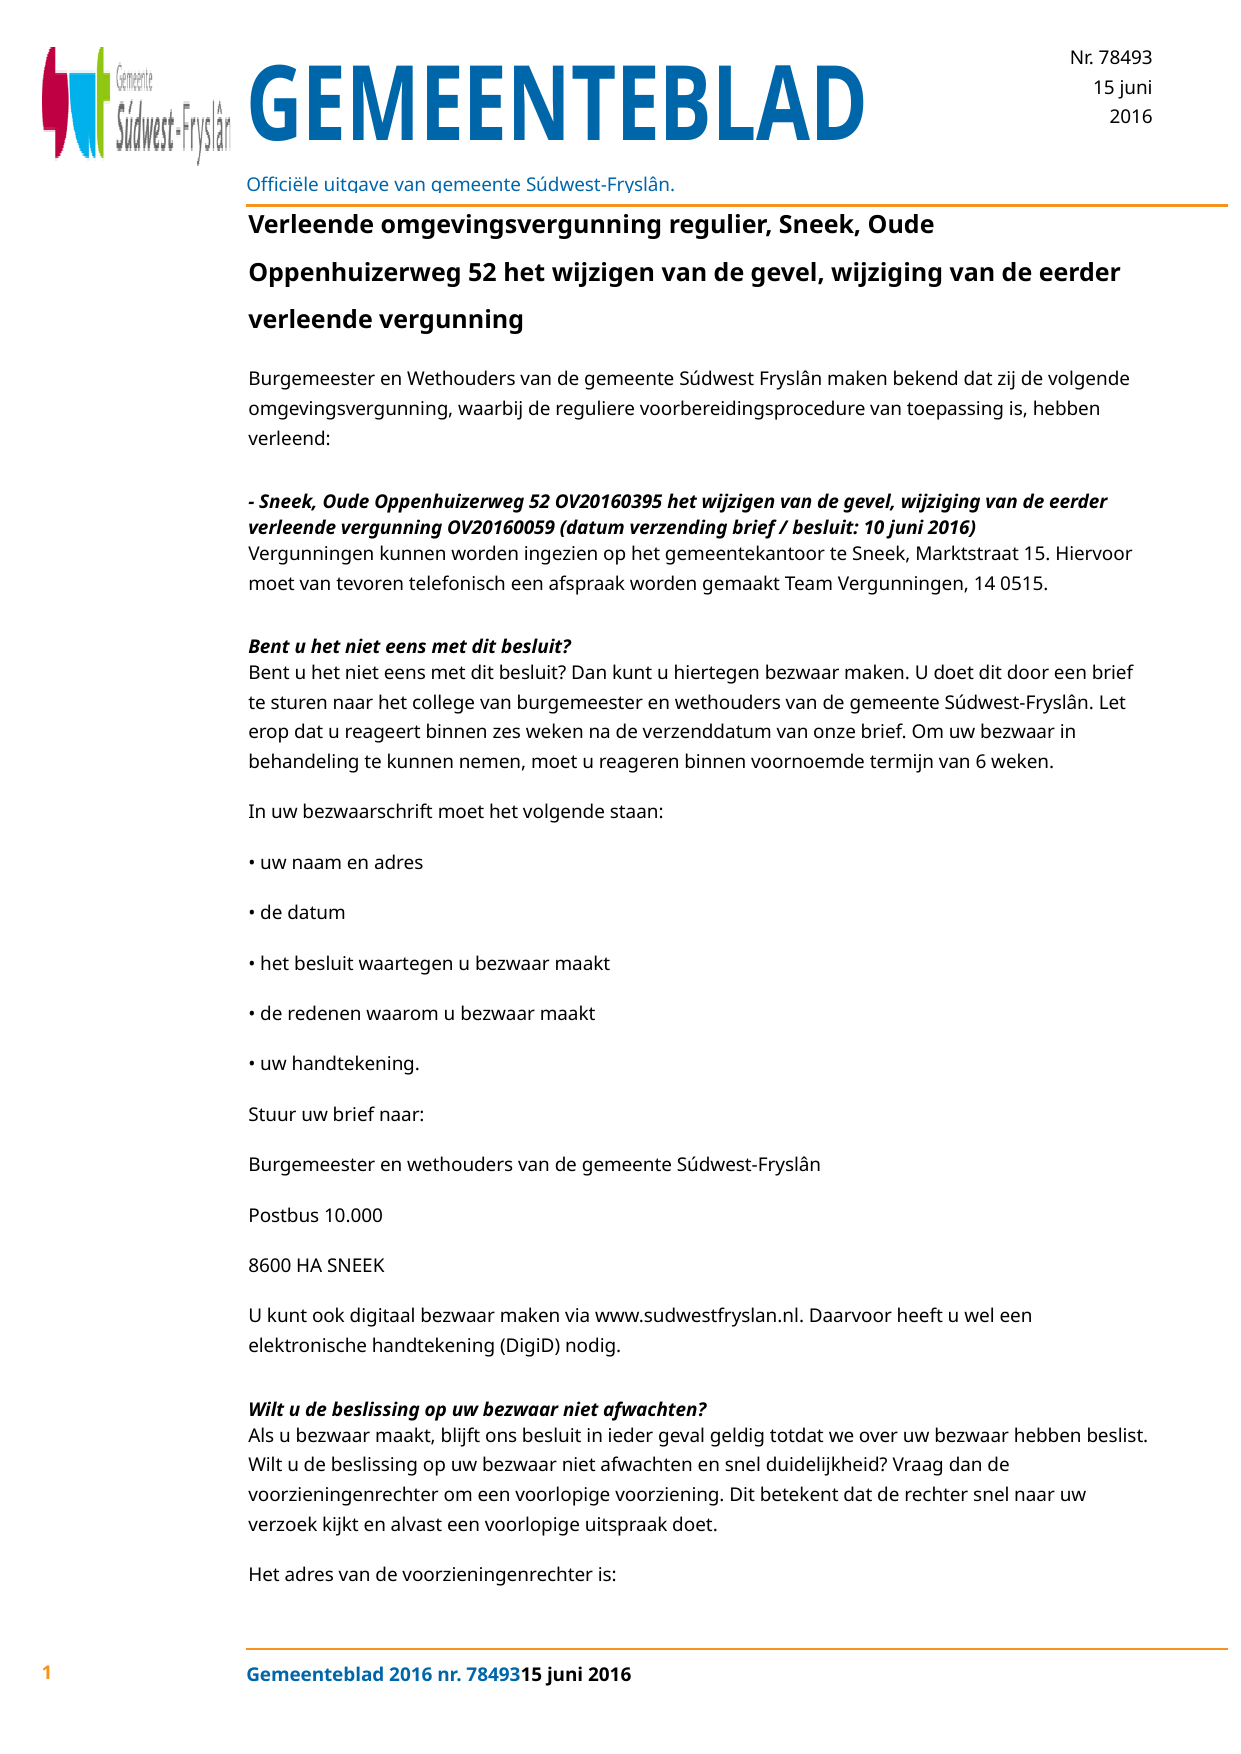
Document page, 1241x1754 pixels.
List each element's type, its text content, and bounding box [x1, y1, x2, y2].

text Wilt u de beslissing op uw bezwaar niet afwachten? [248, 1396, 1152, 1422]
text 8600 HA SNEEK [248, 1252, 1152, 1278]
text In uw bezwaarschrift moet het volgende staan: [248, 798, 1152, 824]
text Stuur uw brief naar: [248, 1101, 1152, 1127]
text Postbus 10.000 [248, 1202, 1152, 1228]
text U kunt ook digitaal bezwaar maken via www.sudwestfryslan.nl. Daarvoor heeft u wel een elektronische handtekening (DigiD) nodig. [248, 1303, 1152, 1358]
text • uw naam en adres [248, 849, 1152, 875]
text Burgemeester en wethouders van de gemeente Súdwest-Fryslân [248, 1151, 1152, 1177]
picture [41, 47, 231, 172]
text • de redenen waarom u bezwaar maakt [248, 1000, 1152, 1026]
text Het adres van de voorzieningenrechter is: [248, 1561, 1152, 1587]
text Burgemeester en Wethouders van de gemeente Súdwest Fryslân maken bekend dat zij de volgende omgevingsvergunning, waarbij de reguliere voorbereidingsprocedure van toepassing is, hebben verleend: [248, 366, 1152, 450]
text • de datum [248, 899, 1152, 925]
text Bent u het niet eens met dit besluit? Dan kunt u hiertegen bezwaar maken. U doet dit door een brief te sturen naar het college van burgemeester en wethouders van de gemeente Súdwest-Fryslân. Let erop dat u reageert binnen zes weken na de verzenddatum van onze brief. Om uw bezwaar in behandeling te kunnen nemen, moet u reageren binnen voornoemde termijn van 6 weken. [248, 659, 1152, 774]
text • uw handtekening. [248, 1051, 1152, 1076]
text Bent u het niet eens met dit besluit? [248, 634, 1152, 659]
text • het besluit waartegen u bezwaar maakt [248, 950, 1152, 976]
text Vergunningen kunnen worden ingezien op het gemeentekantoor te Sneek, Marktstraat 15. Hiervoor moet van tevoren telefonisch een afspraak worden gemaakt Team Vergunningen, 14 0515. [248, 540, 1152, 595]
text - Sneek, Oude Oppenhuizerweg 52 OV20160395 het wijzigen van de gevel, wijziging van de eerder verleende vergunning OV20160059 (datum verzending brief / besluit: 10 juni 2016) [248, 489, 1152, 540]
text Verleende omgevingsvergunning regulier, Sneek, Oude Oppenhuizerweg 52 het wijzigen van de gevel, wijziging van de eerder verleende vergunning [248, 207, 1152, 336]
text Als u bezwaar maakt, blijft ons besluit in ieder geval geldig totdat we over uw bezwaar hebben beslist. Wilt u de beslissing op uw bezwaar niet afwachten en snel duidelijkheid? Vraag dan de voorzieningenrechter om een voorlopige voorziening. Dit betekent dat de rechter snel naar uw verzoek kijkt en alvast een voorlopige uitspraak doet. [248, 1422, 1152, 1536]
